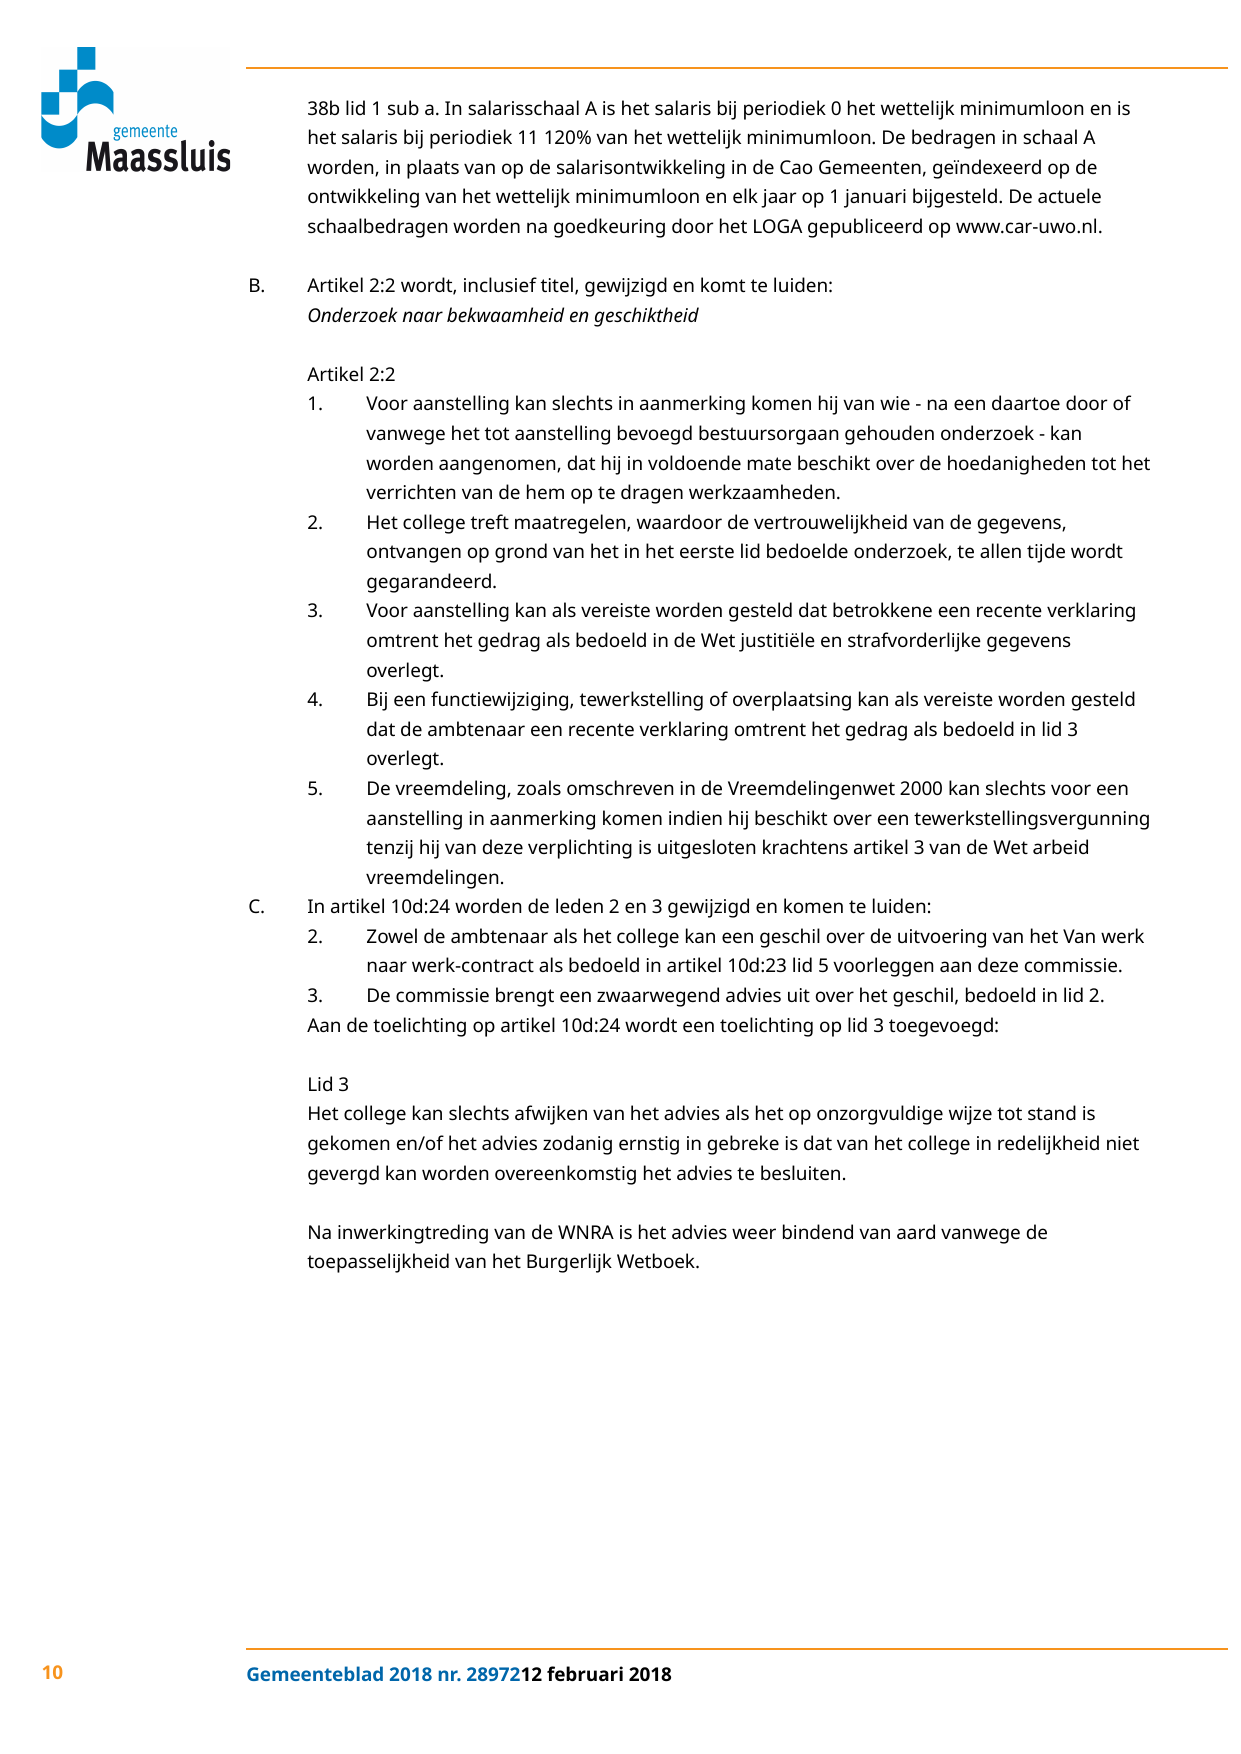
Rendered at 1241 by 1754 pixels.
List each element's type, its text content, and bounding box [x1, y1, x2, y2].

list De vreemdeling, zoals omschreven in de Vreemdelingenwet 2000 kan slechts voor een aanstelling in aanmerking komen indien hij beschikt over een tewerkstellingsvergunning tenzij hij van deze verplichting is uitgesloten krachtens artikel 3 van de Wet arbeid vreemdelingen. [307, 775, 1152, 890]
list 38b lid 1 sub a. In salarisschaal A is het salaris bij periodiek 0 het wettelijk minimumloon en is het salaris bij periodiek 11 120% van het wettelijk minimumloon. De bedragen in schaal A worden, in plaats van op de salarisontwikkeling in de Cao Gemeenten, geïndexeerd op de ontwikkeling van het wettelijk minimumloon en elk jaar op 1 januari bijgesteld. De actuele schaalbedragen worden na goedkeuring door het LOGA gepubliceerd op www.car-uwo.nl. [248, 95, 1152, 239]
list Onderzoek naar bekwaamheid en geschiktheid [248, 302, 1152, 328]
list Lid 3 [248, 1071, 1152, 1097]
list Het college treft maatregelen, waardoor de vertrouwelijkheid van de gegevens, ontvangen op grond van het in het eerste lid bedoelde onderzoek, te allen tijde wordt gegarandeerd. [307, 509, 1152, 594]
list De commissie brengt een zwaarwegend advies uit over het geschil, bedoeld in lid 2. [307, 982, 1152, 1008]
picture [41, 47, 231, 172]
list Zowel de ambtenaar als het college kan een geschil over de uitvoering van het Van werk naar werk-contract als bedoeld in artikel 10d:23 lid 5 voorleggen aan deze commissie. [307, 923, 1152, 978]
picture [41, 47, 77, 92]
list In artikel 10d:24 worden de leden 2 en 3 gewijzigd en komen te luiden: [248, 893, 1152, 919]
list Artikel 2:2 wordt, inclusief titel, gewijzigd en komt te luiden: [248, 272, 1152, 298]
list Bij een functiewijziging, tewerkstelling of overplaatsing kan als vereiste worden gesteld dat de ambtenaar een recente verklaring omtrent het gedrag als bedoeld in lid 3 overlegt. [307, 686, 1152, 771]
list Na inwerkingtreding van de WNRA is het advies weer bindend van aard vanwege de toepasselijkheid van het Burgerlijk Wetboek. [248, 1219, 1152, 1274]
list Het college kan slechts afwijken van het advies als het op onzorgvuldige wijze tot stand is gekomen en/of het advies zodanig ernstig in gebreke is dat van het college in redelijkheid niet gevergd kan worden overeenkomstig het advies te besluiten. [248, 1101, 1152, 1186]
list Aan de toelichting op artikel 10d:24 wordt een toelichting op lid 3 toegevoegd: [248, 1012, 1152, 1038]
list Voor aanstelling kan als vereiste worden gesteld dat betrokkene een recente verklaring omtrent het gedrag als bedoeld in de Wet justitiële en strafvorderlijke gegevens overlegt. [307, 598, 1152, 683]
list Artikel 2:2 [248, 361, 1152, 387]
list Voor aanstelling kan slechts in aanmerking komen hij van wie - na een daartoe door of vanwege het tot aanstelling bevoegd bestuursorgaan gehouden onderzoek - kan worden aangenomen, dat hij in voldoende mate beschikt over de hoedanigheden tot het verrichten van de hem op te dragen werkzaamheden. [307, 391, 1152, 505]
